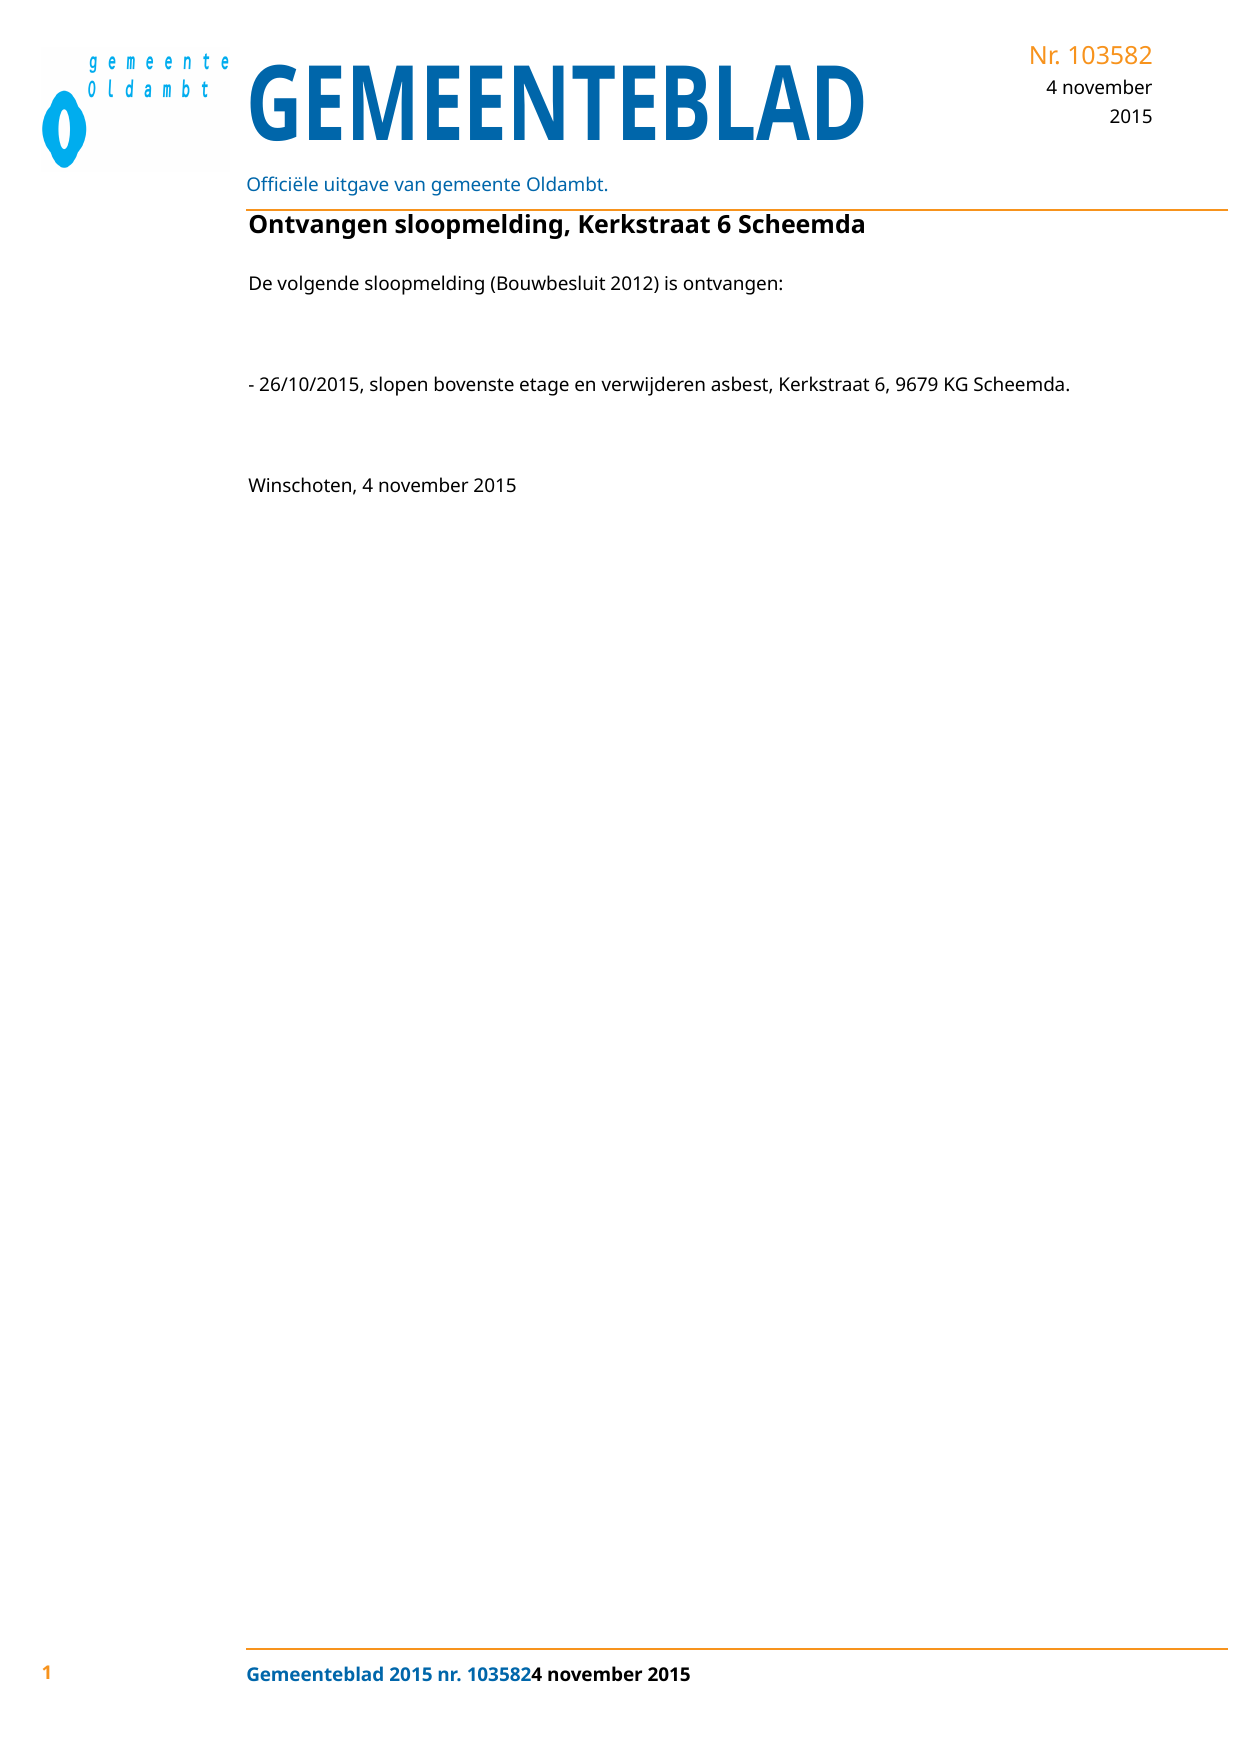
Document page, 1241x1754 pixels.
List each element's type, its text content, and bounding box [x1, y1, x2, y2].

picture [41, 47, 231, 172]
text Ontvangen sloopmelding, Kerkstraat 6 Scheemda [248, 211, 1152, 241]
text De volgende sloopmelding (Bouwbesluit 2012) is ontvangen: [248, 270, 1152, 296]
text - 26/10/2015, slopen bovenste etage en verwijderen asbest, Kerkstraat 6, 9679 KG Scheemda. [248, 371, 1152, 397]
text Winschoten, 4 november 2015 [248, 472, 1152, 498]
